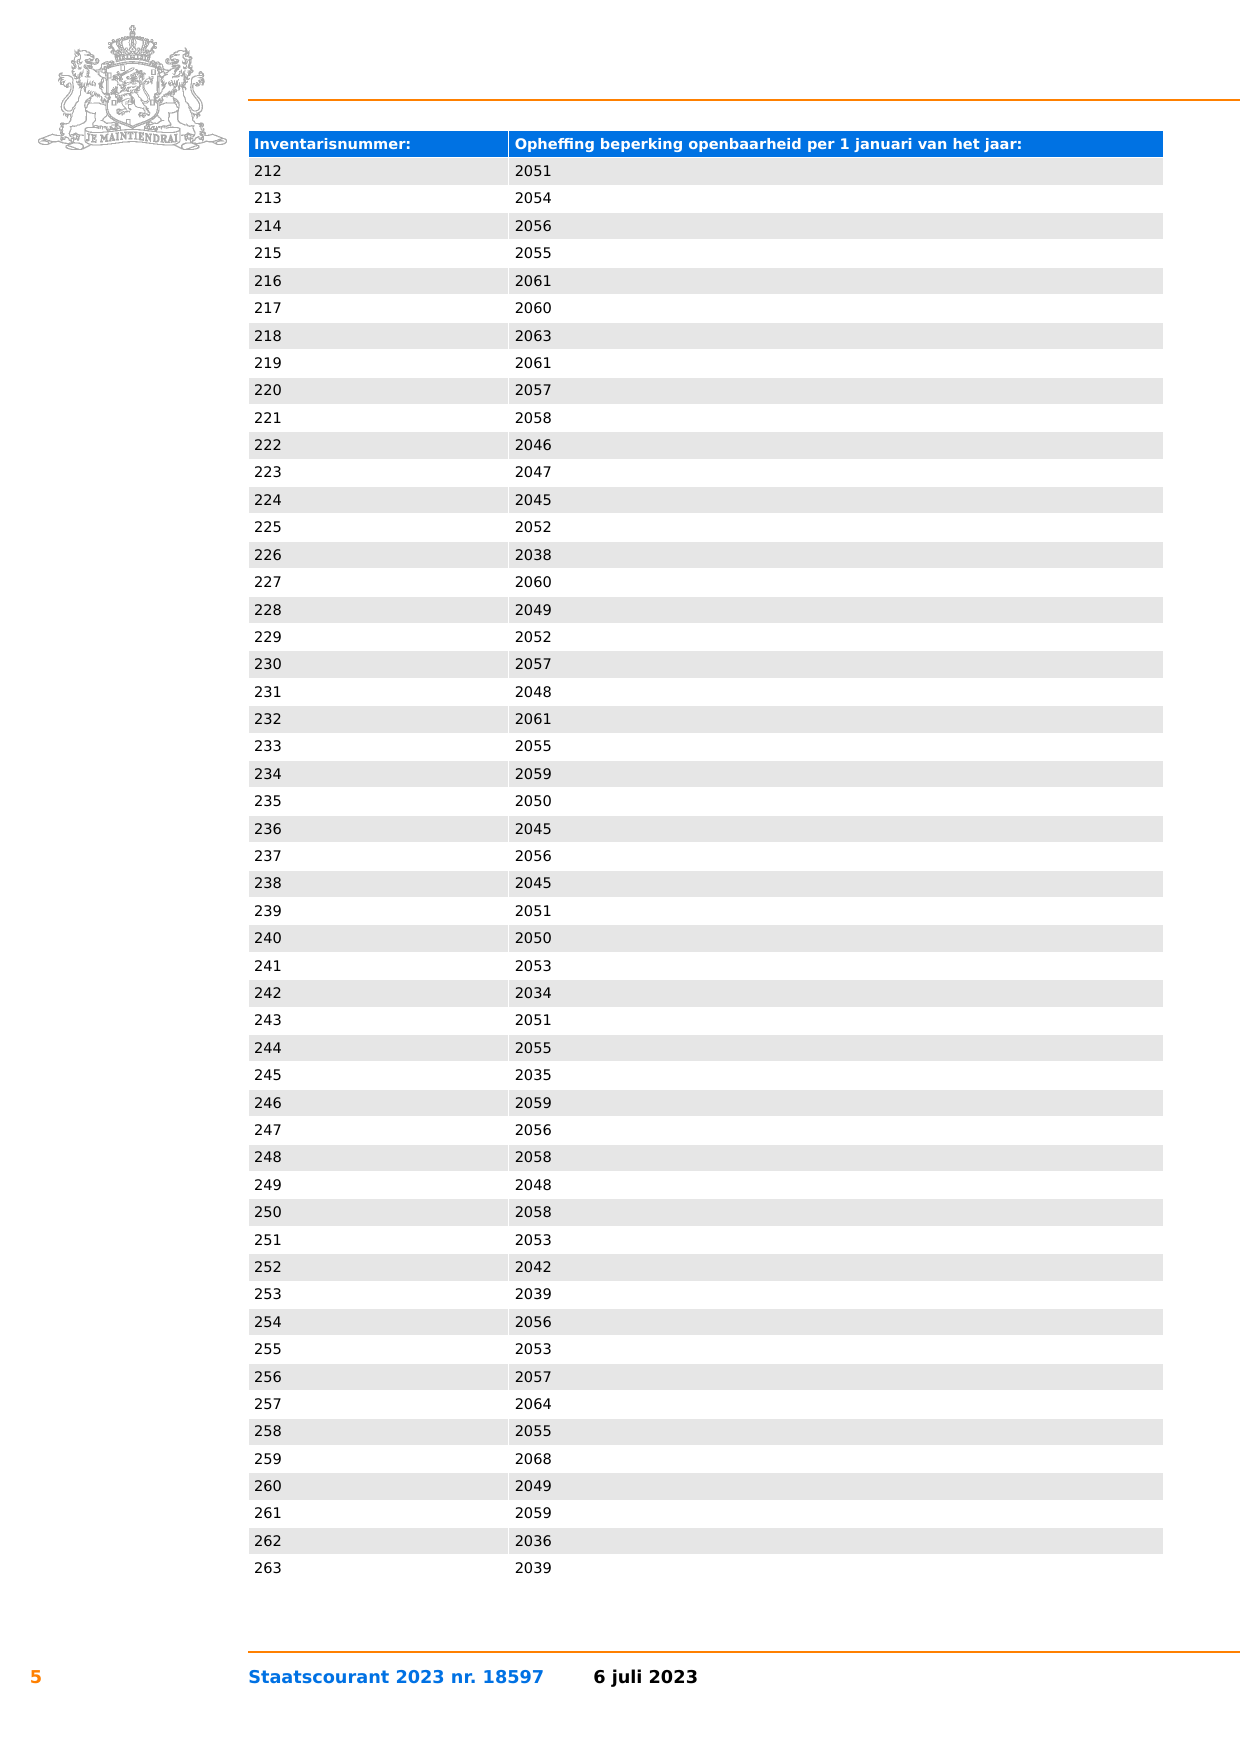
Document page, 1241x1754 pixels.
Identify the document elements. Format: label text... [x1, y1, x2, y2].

table_cell 256 [249, 1364, 508, 1390]
table_cell 214 [249, 213, 508, 239]
table_cell 246 [249, 1090, 508, 1116]
table_cell 2051 [509, 898, 1163, 924]
table_cell 2035 [509, 1063, 1163, 1089]
table_cell 247 [249, 1117, 508, 1143]
table_cell 2049 [509, 597, 1163, 623]
table_cell 2034 [509, 980, 1163, 1007]
table_cell 217 [249, 295, 508, 322]
table_cell 2052 [509, 624, 1163, 650]
table_cell 259 [249, 1446, 508, 1472]
table_cell 2053 [509, 953, 1163, 979]
table_cell 2057 [509, 651, 1163, 678]
table_cell 213 [249, 186, 508, 212]
table_cell 241 [249, 953, 508, 979]
table_cell 2058 [509, 405, 1163, 431]
table_cell 2045 [509, 816, 1163, 842]
table_cell 2055 [509, 1419, 1163, 1445]
table_cell 212 [249, 158, 508, 185]
table_cell 2058 [509, 1145, 1163, 1171]
table_cell 219 [249, 350, 508, 376]
table_header Inventarisnummer: [249, 131, 508, 157]
table_cell 222 [249, 432, 508, 459]
table_cell 253 [249, 1282, 508, 1308]
table_cell 244 [249, 1035, 508, 1061]
table_cell 2045 [509, 871, 1163, 897]
table_cell 2055 [509, 734, 1163, 760]
table_cell 2055 [509, 241, 1163, 267]
table_cell 251 [249, 1227, 508, 1253]
table_cell 229 [249, 624, 508, 650]
table_cell 2054 [509, 186, 1163, 212]
table_cell 228 [249, 597, 508, 623]
table_cell 260 [249, 1473, 508, 1500]
table_cell 2057 [509, 1364, 1163, 1390]
table_cell 2036 [509, 1528, 1163, 1554]
table_cell 2053 [509, 1336, 1163, 1363]
table_cell 2056 [509, 1117, 1163, 1143]
table_cell 2064 [509, 1391, 1163, 1417]
table_cell 2060 [509, 569, 1163, 596]
table_cell 2050 [509, 789, 1163, 815]
table_cell 248 [249, 1145, 508, 1171]
table_cell 216 [249, 268, 508, 294]
table_cell 2061 [509, 350, 1163, 376]
table_cell 242 [249, 980, 508, 1007]
table_cell 2046 [509, 432, 1163, 459]
table_cell 237 [249, 843, 508, 869]
table_cell 2059 [509, 761, 1163, 787]
table_cell 233 [249, 734, 508, 760]
table_cell 239 [249, 898, 508, 924]
table_cell 2045 [509, 487, 1163, 513]
table_cell 235 [249, 789, 508, 815]
table_cell 2058 [509, 1199, 1163, 1226]
table_cell 2059 [509, 1501, 1163, 1527]
table_cell 238 [249, 871, 508, 897]
table_cell 257 [249, 1391, 508, 1417]
table_cell 232 [249, 706, 508, 733]
table_cell 2063 [509, 323, 1163, 349]
table_cell 249 [249, 1172, 508, 1198]
table_cell 255 [249, 1336, 508, 1363]
table_cell 2050 [509, 925, 1163, 952]
table_cell 243 [249, 1008, 508, 1034]
table_cell 226 [249, 542, 508, 568]
table_cell 220 [249, 378, 508, 404]
table_cell 2056 [509, 843, 1163, 869]
table_cell 236 [249, 816, 508, 842]
table_cell 2059 [509, 1090, 1163, 1116]
table_cell 2048 [509, 1172, 1163, 1198]
table_cell 227 [249, 569, 508, 596]
table_cell 221 [249, 405, 508, 431]
table_cell 252 [249, 1254, 508, 1281]
table_cell 250 [249, 1199, 508, 1226]
table_cell 230 [249, 651, 508, 678]
table_header Opheffing beperking openbaarheid per 1 januari van het jaar: [509, 131, 1163, 157]
table_cell 2061 [509, 706, 1163, 733]
table_cell 254 [249, 1309, 508, 1335]
table_cell 261 [249, 1501, 508, 1527]
table_cell 2056 [509, 213, 1163, 239]
table_cell 2038 [509, 542, 1163, 568]
table_cell 225 [249, 515, 508, 541]
table_cell 215 [249, 241, 508, 267]
table_cell 2052 [509, 515, 1163, 541]
table_cell 234 [249, 761, 508, 787]
table_cell 240 [249, 925, 508, 952]
picture [38, 25, 227, 150]
table_cell 224 [249, 487, 508, 513]
table_cell 2053 [509, 1227, 1163, 1253]
table_cell 2048 [509, 679, 1163, 705]
table_cell 2049 [509, 1473, 1163, 1500]
table_cell 2051 [509, 1008, 1163, 1034]
table_cell 258 [249, 1419, 508, 1445]
table_cell 2057 [509, 378, 1163, 404]
table_cell 245 [249, 1063, 508, 1089]
table_cell 231 [249, 679, 508, 705]
table_cell 2068 [509, 1446, 1163, 1472]
table_cell 2056 [509, 1309, 1163, 1335]
table_cell 2061 [509, 268, 1163, 294]
table_cell 263 [249, 1556, 508, 1582]
table_cell 2039 [509, 1556, 1163, 1582]
table_cell 2047 [509, 460, 1163, 486]
table_cell 223 [249, 460, 508, 486]
table_cell 2042 [509, 1254, 1163, 1281]
table_cell 2051 [509, 158, 1163, 185]
table_cell 218 [249, 323, 508, 349]
table_cell 262 [249, 1528, 508, 1554]
table_cell 2055 [509, 1035, 1163, 1061]
table_cell 2039 [509, 1282, 1163, 1308]
table_cell 2060 [509, 295, 1163, 322]
